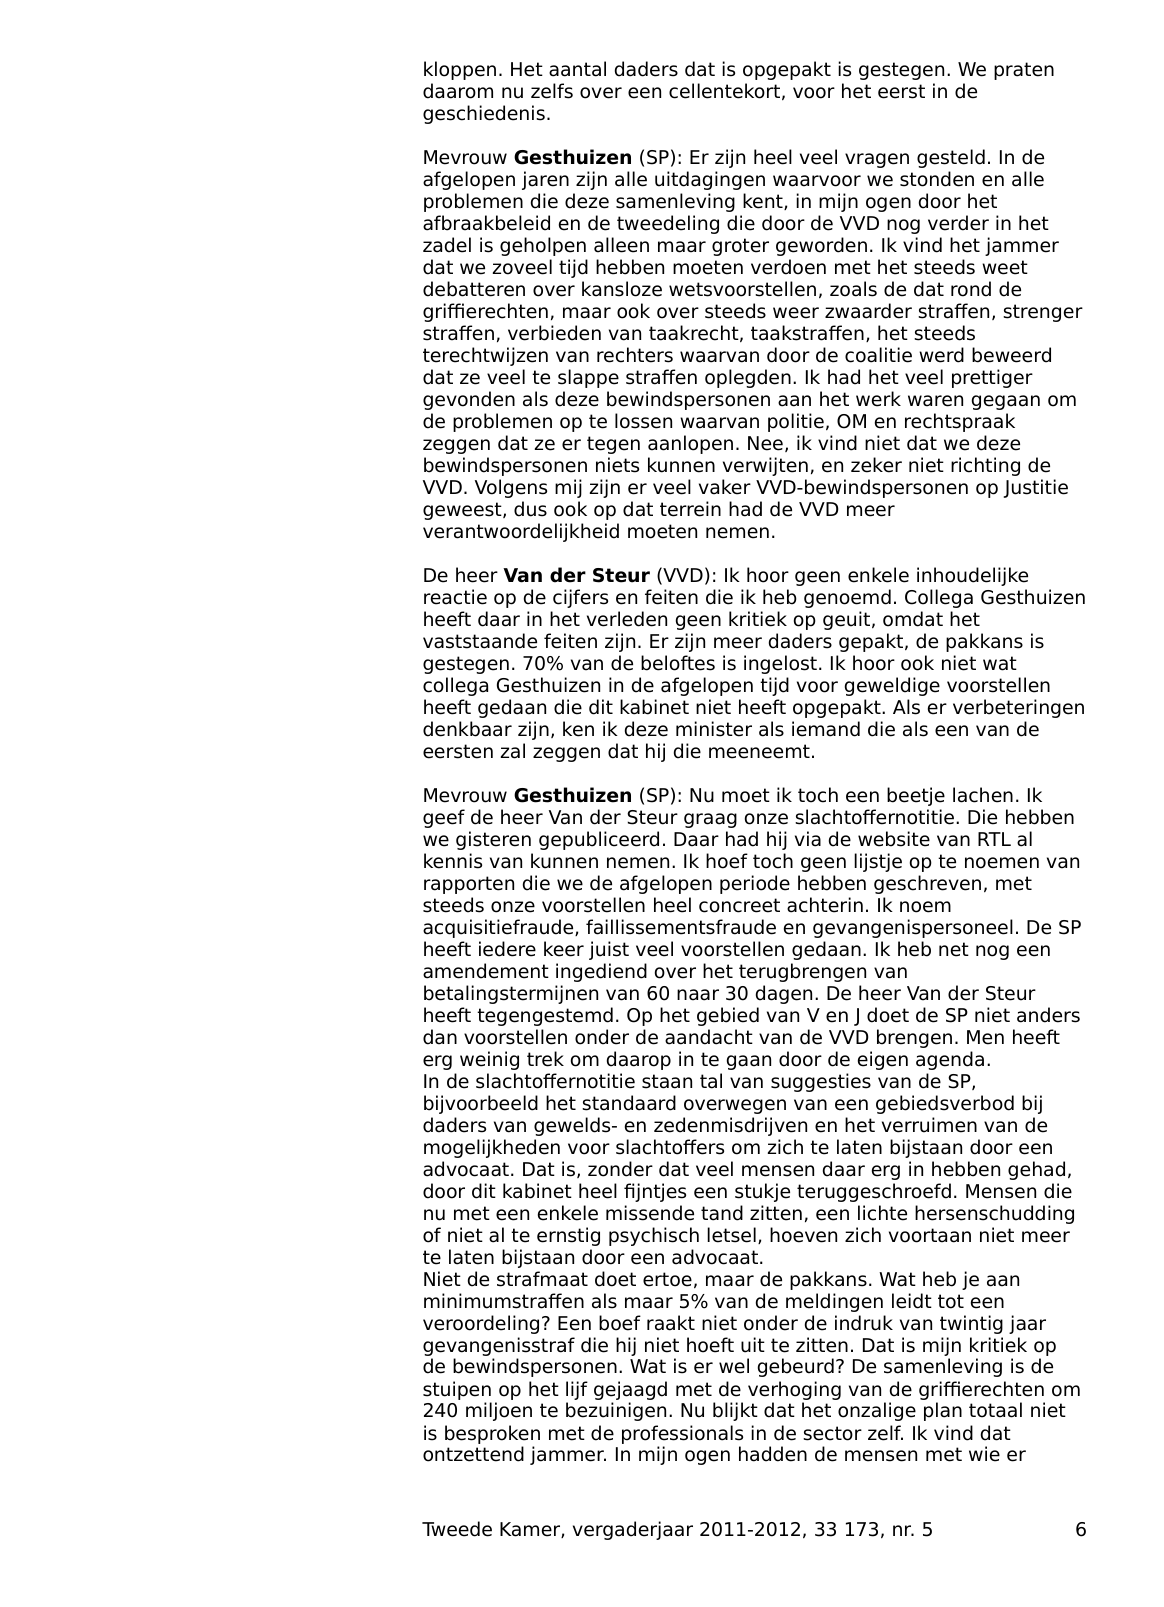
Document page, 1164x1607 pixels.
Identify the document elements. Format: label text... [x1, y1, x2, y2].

text kloppen. Het aantal daders dat is opgepakt is gestegen. We praten daarom nu zelfs over een cellentekort, voor het eerst in de geschiedenis. [422, 59, 1087, 125]
text Mevrouw Gesthuizen (SP): Nu moet ik toch een beetje lachen. Ik geef de heer Van der Steur graag onze slachtoffernotitie. Die hebben we gisteren gepubliceerd. Daar had hij via de website van RTL al kennis van kunnen nemen. Ik hoef toch geen lijstje op te noemen van rapporten die we de afgelopen periode hebben geschreven, met steeds onze voorstellen heel concreet achterin. Ik noem acquisitiefraude, faillissementsfraude en gevangenispersoneel. De SP heeft iedere keer juist veel voorstellen gedaan. Ik heb net nog een amendement ingediend over het terugbrengen van betalingstermijnen van 60 naar 30 dagen. De heer Van der Steur heeft tegengestemd. Op het gebied van V en J doet de SP niet anders dan voorstellen onder de aandacht van de VVD brengen. Men heeft erg weinig trek om daarop in te gaan door de eigen agenda. [422, 785, 1087, 1071]
text Niet de strafmaat doet ertoe, maar de pakkans. Wat heb je aan minimumstraffen als maar 5% van de meldingen leidt tot een veroordeling? Een boef raakt niet onder de indruk van twintig jaar gevangenisstraf die hij niet hoeft uit te zitten. Dat is mijn kritiek op de bewindspersonen. Wat is er wel gebeurd? De samenleving is de stuipen op het lijf gejaagd met de verhoging van de griffierechten om 240 miljoen te bezuinigen. Nu blijkt dat het onzalige plan totaal niet is besproken met de professionals in de sector zelf. Ik vind dat ontzettend jammer. In mijn ogen hadden de mensen met wie er [422, 1268, 1087, 1466]
text In de slachtoffernotitie staan tal van suggesties van de SP, bijvoorbeeld het standaard overwegen van een gebiedsverbod bij daders van gewelds- en zedenmisdrijven en het verruimen van de mogelijkheden voor slachtoffers om zich te laten bijstaan door een advocaat. Dat is, zonder dat veel mensen daar erg in hebben gehad, door dit kabinet heel fijntjes een stukje teruggeschroefd. Mensen die nu met een enkele missende tand zitten, een lichte hersenschudding of niet al te ernstig psychisch letsel, hoeven zich voortaan niet meer te laten bijstaan door een advocaat. [422, 1071, 1087, 1268]
text Mevrouw Gesthuizen (SP): Er zijn heel veel vragen gesteld. In de afgelopen jaren zijn alle uitdagingen waarvoor we stonden en alle problemen die deze samenleving kent, in mijn ogen door het afbraakbeleid en de tweedeling die door de VVD nog verder in het zadel is geholpen alleen maar groter geworden. Ik vind het jammer dat we zoveel tijd hebben moeten verdoen met het steeds weet debatteren over kansloze wetsvoorstellen, zoals de dat rond de griffierechten, maar ook over steeds weer zwaarder straffen, strenger straffen, verbieden van taakrecht, taakstraffen, het steeds terechtwijzen van rechters waarvan door de coalitie werd beweerd dat ze veel te slappe straffen oplegden. Ik had het veel prettiger gevonden als deze bewindspersonen aan het werk waren gegaan om de problemen op te lossen waarvan politie, OM en rechtspraak zeggen dat ze er tegen aanlopen. Nee, ik vind niet dat we deze bewindspersonen niets kunnen verwijten, en zeker niet richting de VVD. Volgens mij zijn er veel vaker VVD-bewindspersonen op Justitie geweest, dus ook op dat terrein had de VVD meer verantwoordelijkheid moeten nemen. [422, 147, 1087, 543]
text De heer Van der Steur (VVD): Ik hoor geen enkele inhoudelijke reactie op de cijfers en feiten die ik heb genoemd. Collega Gesthuizen heeft daar in het verleden geen kritiek op geuit, omdat het vaststaande feiten zijn. Er zijn meer daders gepakt, de pakkans is gestegen. 70% van de beloftes is ingelost. Ik hoor ook niet wat collega Gesthuizen in de afgelopen tijd voor geweldige voorstellen heeft gedaan die dit kabinet niet heeft opgepakt. Als er verbeteringen denkbaar zijn, ken ik deze minister als iemand die als een van de eersten zal zeggen dat hij die meeneemt. [422, 565, 1087, 763]
